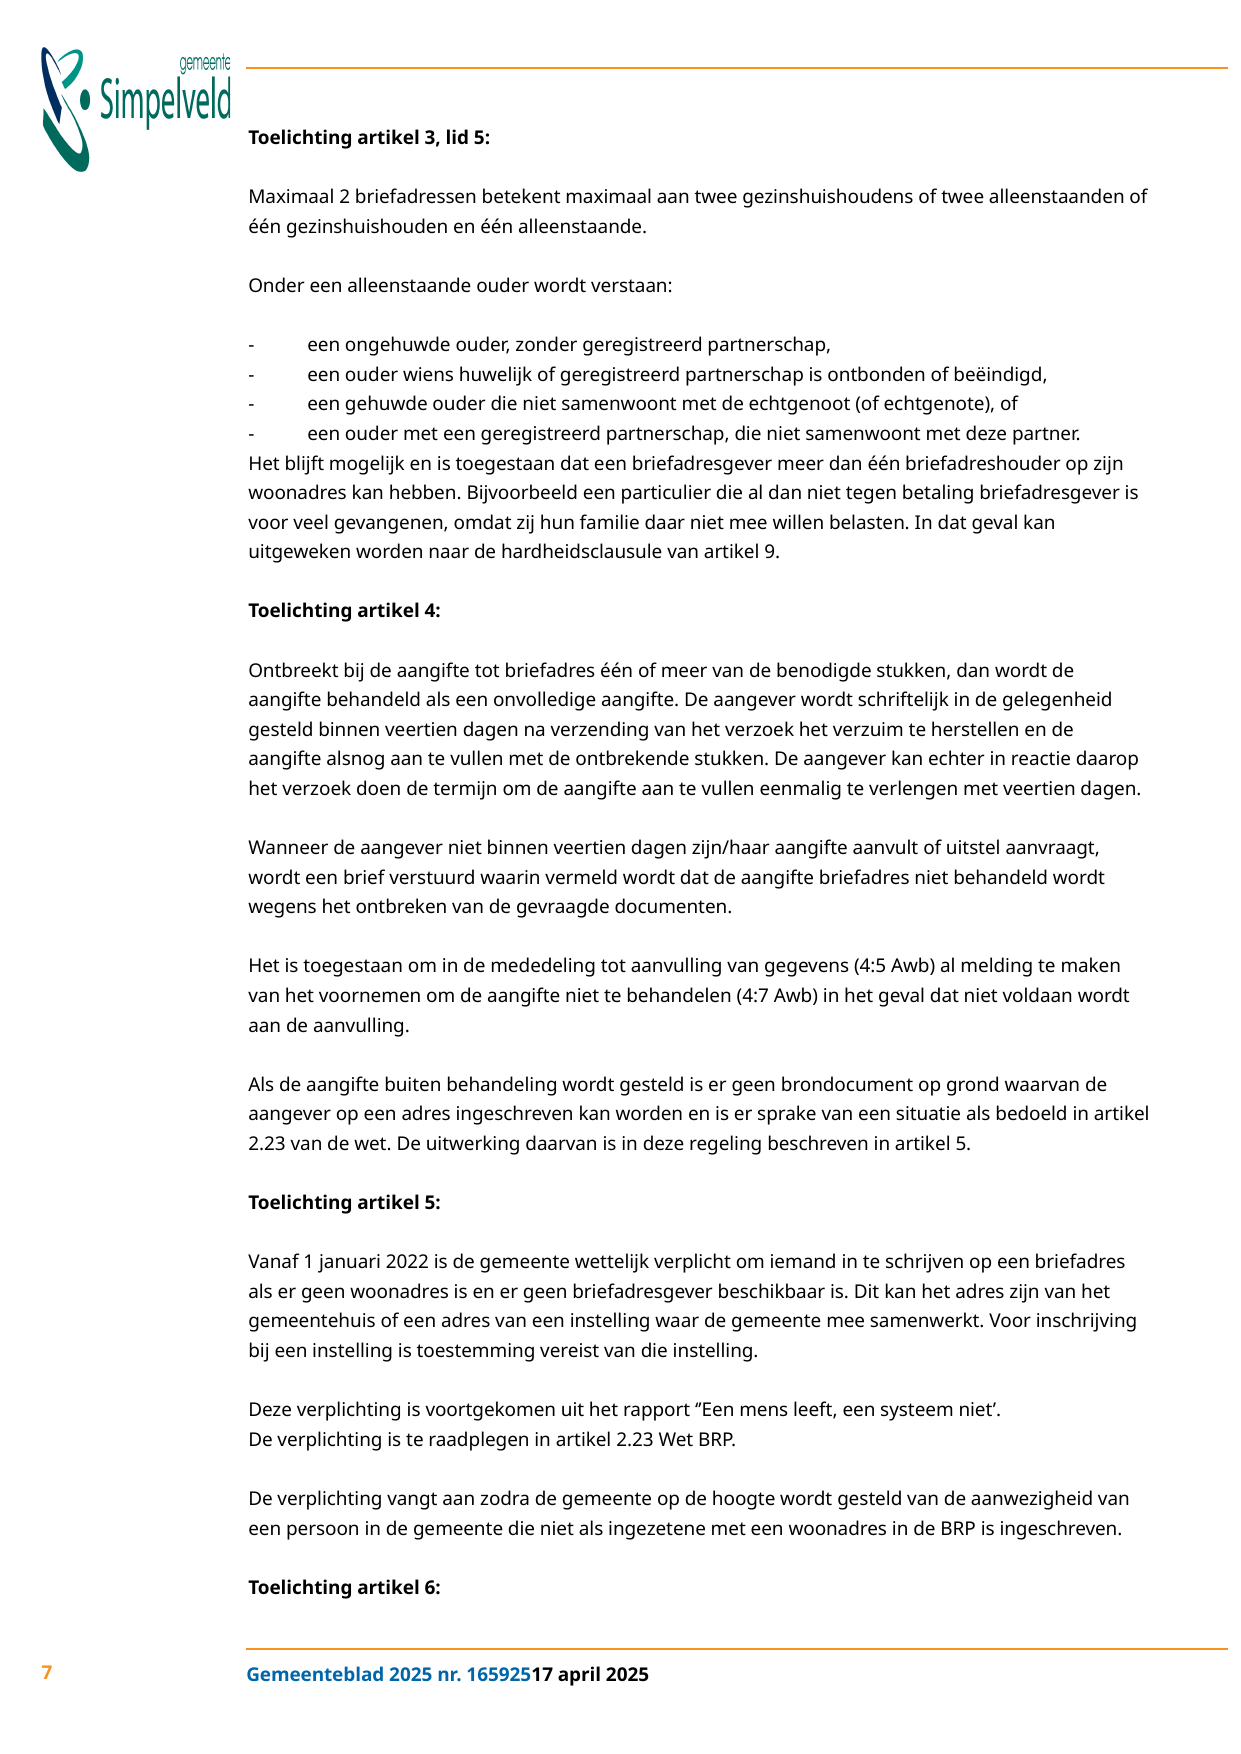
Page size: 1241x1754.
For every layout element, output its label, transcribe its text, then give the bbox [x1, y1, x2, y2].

text De verplichting vangt aan zodra de gemeente op de hoogte wordt gesteld van de aanwezigheid van een persoon in de gemeente die niet als ingezetene met een woonadres in de BRP is ingeschreven. [248, 1485, 1152, 1541]
list een ouder wiens huwelijk of geregistreerd partnerschap is ontbonden of beëindigd, [248, 361, 1152, 387]
text De verplichting is te raadplegen in artikel 2.23 Wet BRP. [248, 1426, 1152, 1452]
text Als de aangifte buiten behandeling wordt gesteld is er geen brondocument op grond waarvan de aangever op een adres ingeschreven kan worden en is er sprake van een situatie als bedoeld in artikel 2.23 van de wet. De uitwerking daarvan is in deze regeling beschreven in artikel 5. [248, 1071, 1152, 1156]
text Het is toegestaan om in de mededeling tot aanvulling van gegevens (4:5 Awb) al melding te maken van het voornemen om de aangifte niet te behandelen (4:7 Awb) in het geval dat niet voldaan wordt aan de aanvulling. [248, 953, 1152, 1038]
picture [41, 47, 231, 172]
text Maximaal 2 briefadressen betekent maximaal aan twee gezinshuishoudens of twee alleenstaanden of één gezinshuishouden en één alleenstaande. [248, 183, 1152, 239]
text Toelichting artikel 3, lid 5: [248, 124, 1152, 150]
list een gehuwde ouder die niet samenwoont met de echtgenoot (of echtgenote), of [248, 391, 1152, 416]
text Vanaf 1 januari 2022 is de gemeente wettelijk verplicht om iemand in te schrijven op een briefadres als er geen woonadres is en er geen briefadresgever beschikbaar is. Dit kan het adres zijn van het gemeentehuis of een adres van een instelling waar de gemeente mee samenwerkt. Voor inschrijving bij een instelling is toestemming vereist van die instelling. [248, 1248, 1152, 1363]
text Deze verplichting is voortgekomen uit het rapport ‘’Een mens leeft, een systeem niet’. [248, 1396, 1152, 1422]
text Toelichting artikel 6: [248, 1574, 1152, 1600]
text Onder een alleenstaande ouder wordt verstaan: [248, 272, 1152, 298]
list een ouder met een geregistreerd partnerschap, die niet samenwoont met deze partner. [248, 420, 1152, 446]
text Wanneer de aangever niet binnen veertien dagen zijn/haar aangifte aanvult of uitstel aanvraagt, wordt een brief verstuurd waarin vermeld wordt dat de aangifte briefadres niet behandeld wordt wegens het ontbreken van de gevraagde documenten. [248, 834, 1152, 919]
text Het blijft mogelijk en is toegestaan dat een briefadresgever meer dan één briefadreshouder op zijn woonadres kan hebben. Bijvoorbeeld een particulier die al dan niet tegen betaling briefadresgever is voor veel gevangenen, omdat zij hun familie daar niet mee willen belasten. In dat geval kan uitgeweken worden naar de hardheidsclausule van artikel 9. [248, 450, 1152, 564]
list een ongehuwde ouder, zonder geregistreerd partnerschap, [248, 331, 1152, 357]
text Toelichting artikel 4: [248, 598, 1152, 623]
text Ontbreekt bij de aangifte tot briefadres één of meer van de benodigde stukken, dan wordt de aangifte behandeld als een onvolledige aangifte. De aangever wordt schriftelijk in de gelegenheid gesteld binnen veertien dagen na verzending van het verzoek het verzuim te herstellen en de aangifte alsnog aan te vullen met de ontbrekende stukken. De aangever kan echter in reactie daarop het verzoek doen de termijn om de aangifte aan te vullen eenmalig te verlengen met veertien dagen. [248, 657, 1152, 801]
text Toelichting artikel 5: [248, 1189, 1152, 1215]
